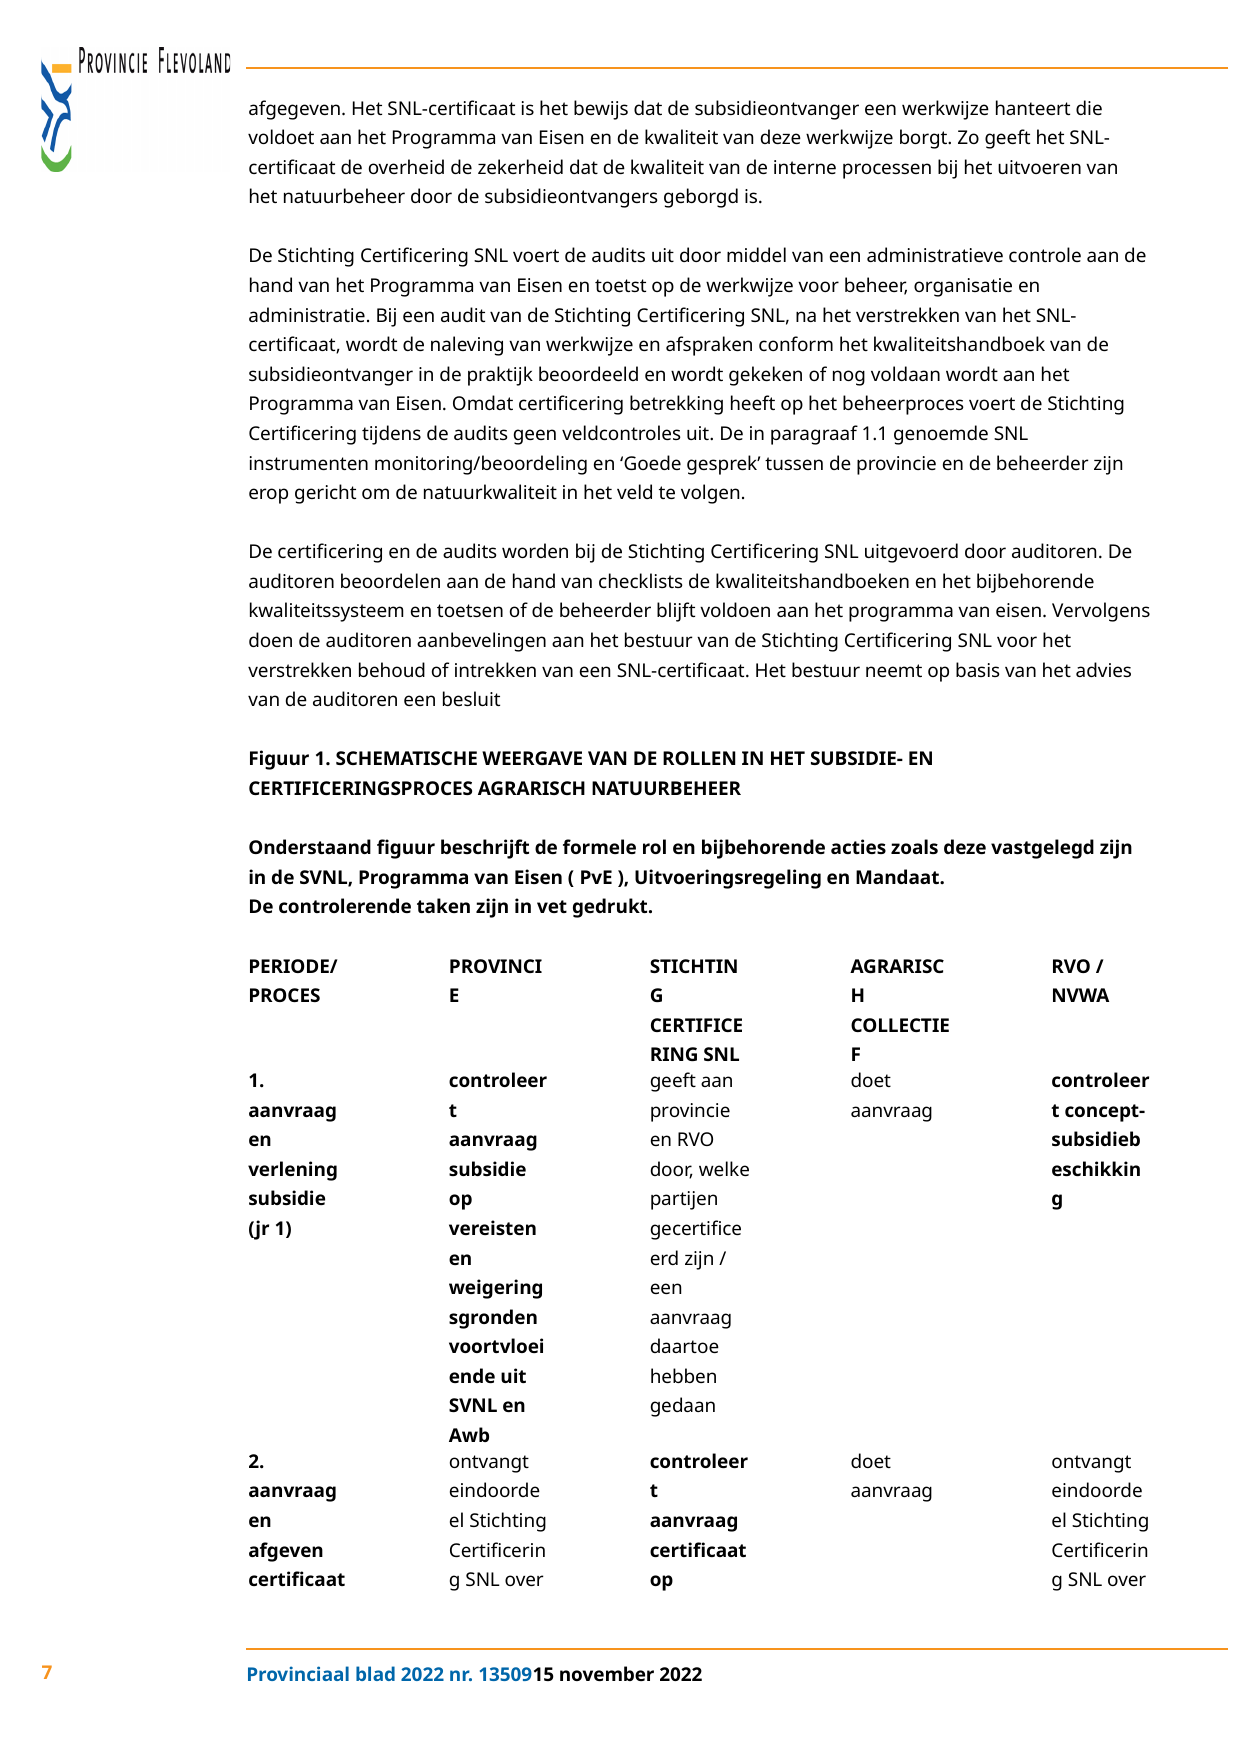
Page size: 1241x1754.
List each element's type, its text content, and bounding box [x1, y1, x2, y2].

text De controlerende taken zijn in vet gedrukt. [248, 893, 1152, 919]
text Figuur 1. SCHEMATISCHE WEERGAVE VAN DE ROLLEN IN HET SUBSIDIE- EN CERTIFICERINGSPROCES AGRARISCH NATUURBEHEER [248, 746, 1152, 801]
table_cell controleert aanvraag certificaat op [650, 1448, 750, 1592]
table_header [348, 953, 449, 978]
table_header [549, 953, 649, 978]
table_cell 1. aanvraag en verlening subsidie (jr 1) [248, 1067, 348, 1448]
table_cell [750, 1448, 850, 1592]
table_header RVO / NVWA [1051, 953, 1152, 1067]
table_cell 2. aanvraag en afgeven certificaat [248, 1448, 348, 1592]
picture [41, 47, 231, 172]
table_cell controleert aanvraag subsidie op vereisten en weigeringsgronden voortvloeiende uit SVNL en Awb [449, 1067, 549, 1448]
table_header PROVINCIE [449, 953, 549, 1067]
table_cell controleert concept-subsidiebeschikking [1051, 1067, 1152, 1448]
table_cell [549, 1067, 649, 1448]
table_cell doet aanvraag [850, 1448, 951, 1592]
table_header [951, 953, 1051, 978]
table_cell [348, 1448, 449, 1592]
table_header PERIODE/PROCES [248, 953, 348, 1067]
table_cell [951, 979, 1051, 1067]
table_cell [750, 1067, 850, 1448]
table_cell doet aanvraag [850, 1067, 951, 1448]
table_header STICHTING CERTIFICERING SNL [650, 953, 750, 1067]
table_cell ontvangt eindoordeel Stichting Certificering SNL over [449, 1448, 549, 1592]
table_cell [348, 1067, 449, 1448]
table_cell [549, 979, 649, 1067]
table_cell geeft aan provincie en RVO door, welke partijen gecertificeerd zijn / een aanvraag daartoe hebben gedaan [650, 1067, 750, 1448]
table_cell [549, 1448, 649, 1592]
table_cell ontvangt eindoordeel Stichting Certificering SNL over [1051, 1448, 1152, 1592]
table_cell [951, 1448, 1051, 1592]
table_cell [750, 979, 850, 1067]
table_header [750, 953, 850, 978]
table_cell [951, 1067, 1051, 1448]
text De certificering en de audits worden bij de Stichting Certificering SNL uitgevoerd door auditoren. De auditoren beoordelen aan de hand van checklists de kwaliteitshandboeken en het bijbehorende kwaliteitssysteem en toetsen of de beheerder blijft voldoen aan het programma van eisen. Vervolgens doen de auditoren aanbevelingen aan het bestuur van de Stichting Certificering SNL voor het verstrekken behoud of intrekken van een SNL-certificaat. Het bestuur neemt op basis van het advies van de auditoren een besluit [248, 538, 1152, 712]
table_cell [348, 979, 449, 1067]
text Onderstaand figuur beschrijft de formele rol en bijbehorende acties zoals deze vastgelegd zijn in de SVNL, Programma van Eisen ( PvE ), Uitvoeringsregeling en Mandaat. [248, 834, 1152, 890]
table_header AGRARISCH COLLECTIEF [850, 953, 951, 1067]
text De Stichting Certificering SNL voert de audits uit door middel van een administratieve controle aan de hand van het Programma van Eisen en toetst op de werkwijze voor beheer, organisatie en administratie. Bij een audit van de Stichting Certificering SNL, na het verstrekken van het SNL-certificaat, wordt de naleving van werkwijze en afspraken conform het kwaliteitshandboek van de subsidieontvanger in de praktijk beoordeeld en wordt gekeken of nog voldaan wordt aan het Programma van Eisen. Omdat certificering betrekking heeft op het beheerproces voert de Stichting Certificering tijdens de audits geen veldcontroles uit. De in paragraaf 1.1 genoemde SNL instrumenten monitoring/beoordeling en ‘Goede gesprek’ tussen de provincie en de beheerder zijn erop gericht om de natuurkwaliteit in het veld te volgen. [248, 243, 1152, 505]
text afgegeven. Het SNL-certificaat is het bewijs dat de subsidieontvanger een werkwijze hanteert die voldoet aan het Programma van Eisen en de kwaliteit van deze werkwijze borgt. Zo geeft het SNL-certificaat de overheid de zekerheid dat de kwaliteit van de interne processen bij het uitvoeren van het natuurbeheer door de subsidieontvangers geborgd is. [248, 95, 1152, 209]
